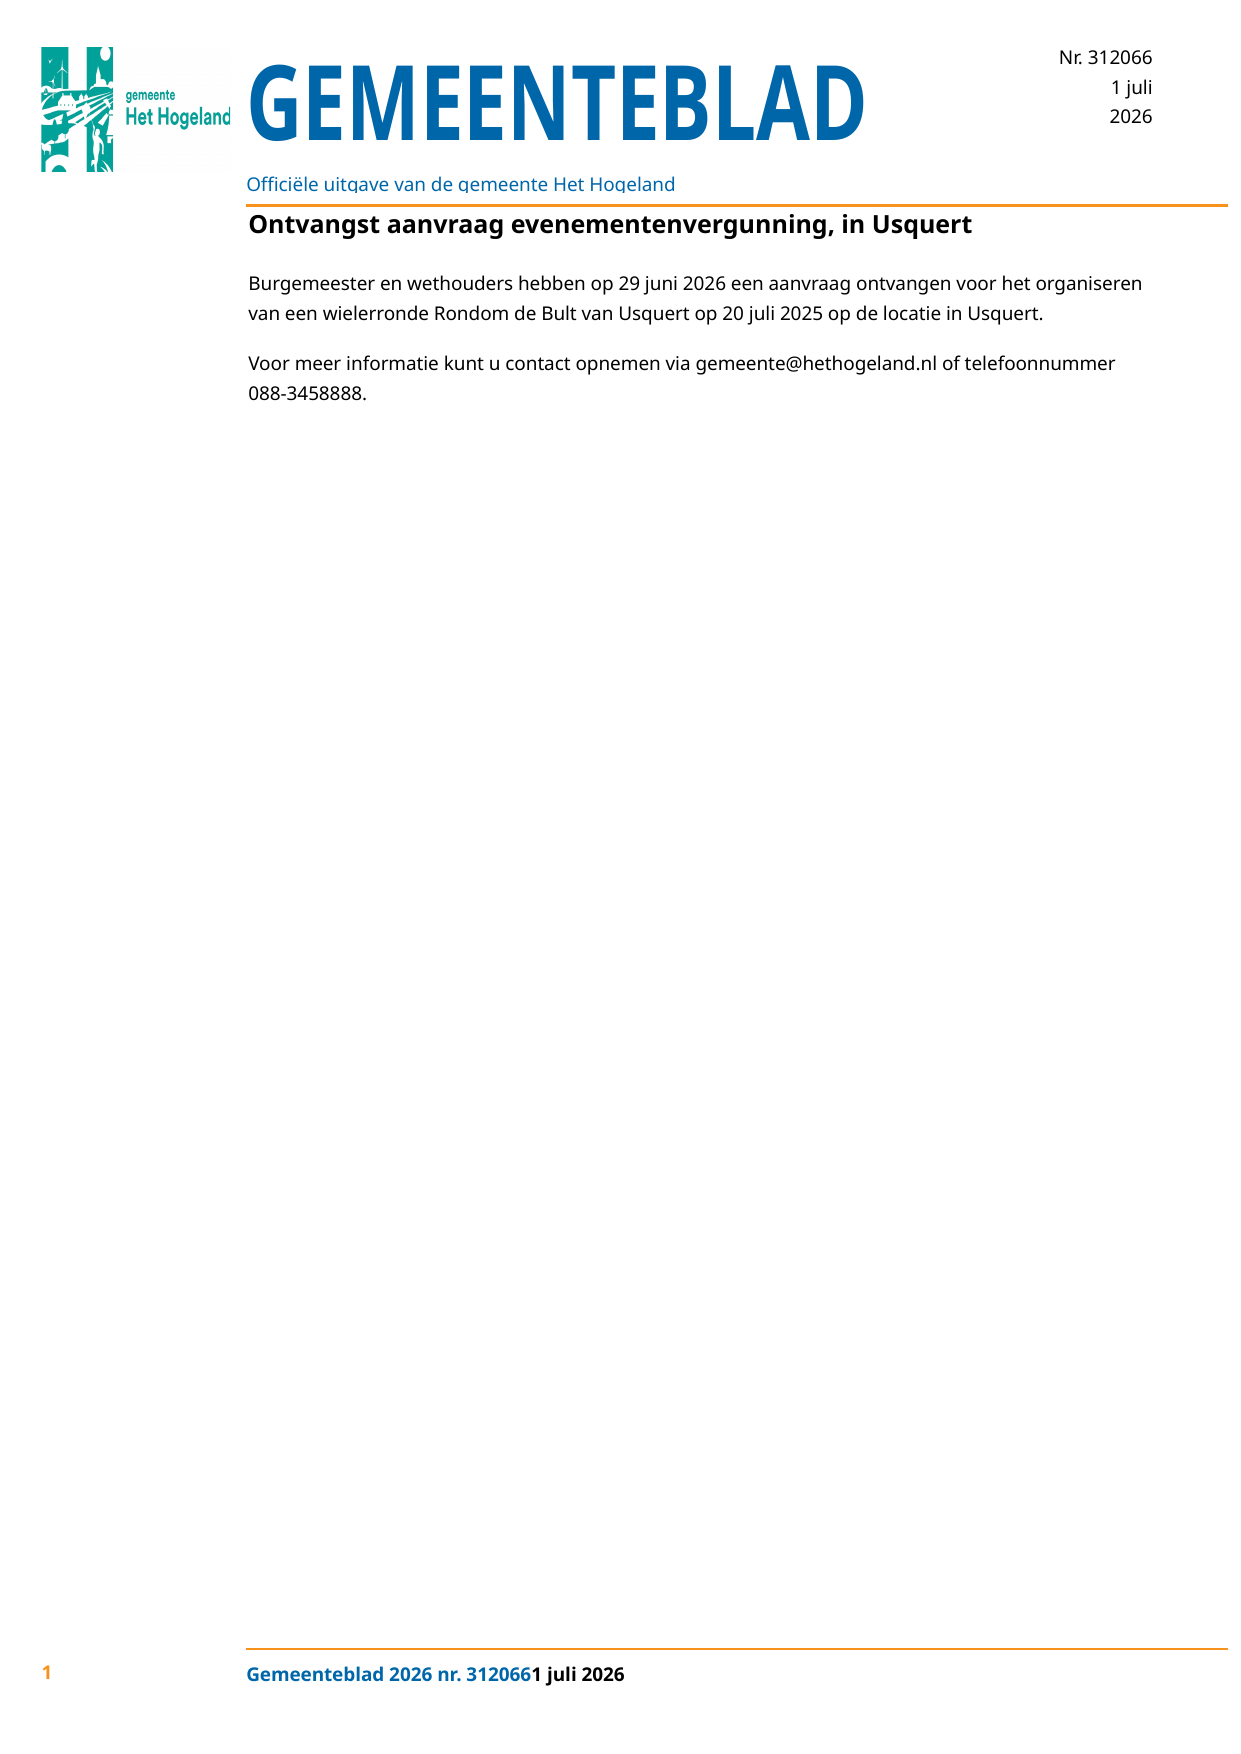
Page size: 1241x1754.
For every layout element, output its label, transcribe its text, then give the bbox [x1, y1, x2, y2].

text Burgemeester en wethouders hebben op 29 juni 2026 een aanvraag ontvangen voor het organiseren van een wielerronde Rondom de Bult van Usquert op 20 juli 2025 op de locatie in Usquert. [248, 270, 1152, 326]
text Ontvangst aanvraag evenementenvergunning, in Usquert [248, 207, 1152, 241]
picture [41, 47, 231, 172]
text Voor meer informatie kunt u contact opnemen via gemeente@hethogeland.nl of telefoonnummer 088-3458888. [248, 350, 1152, 406]
